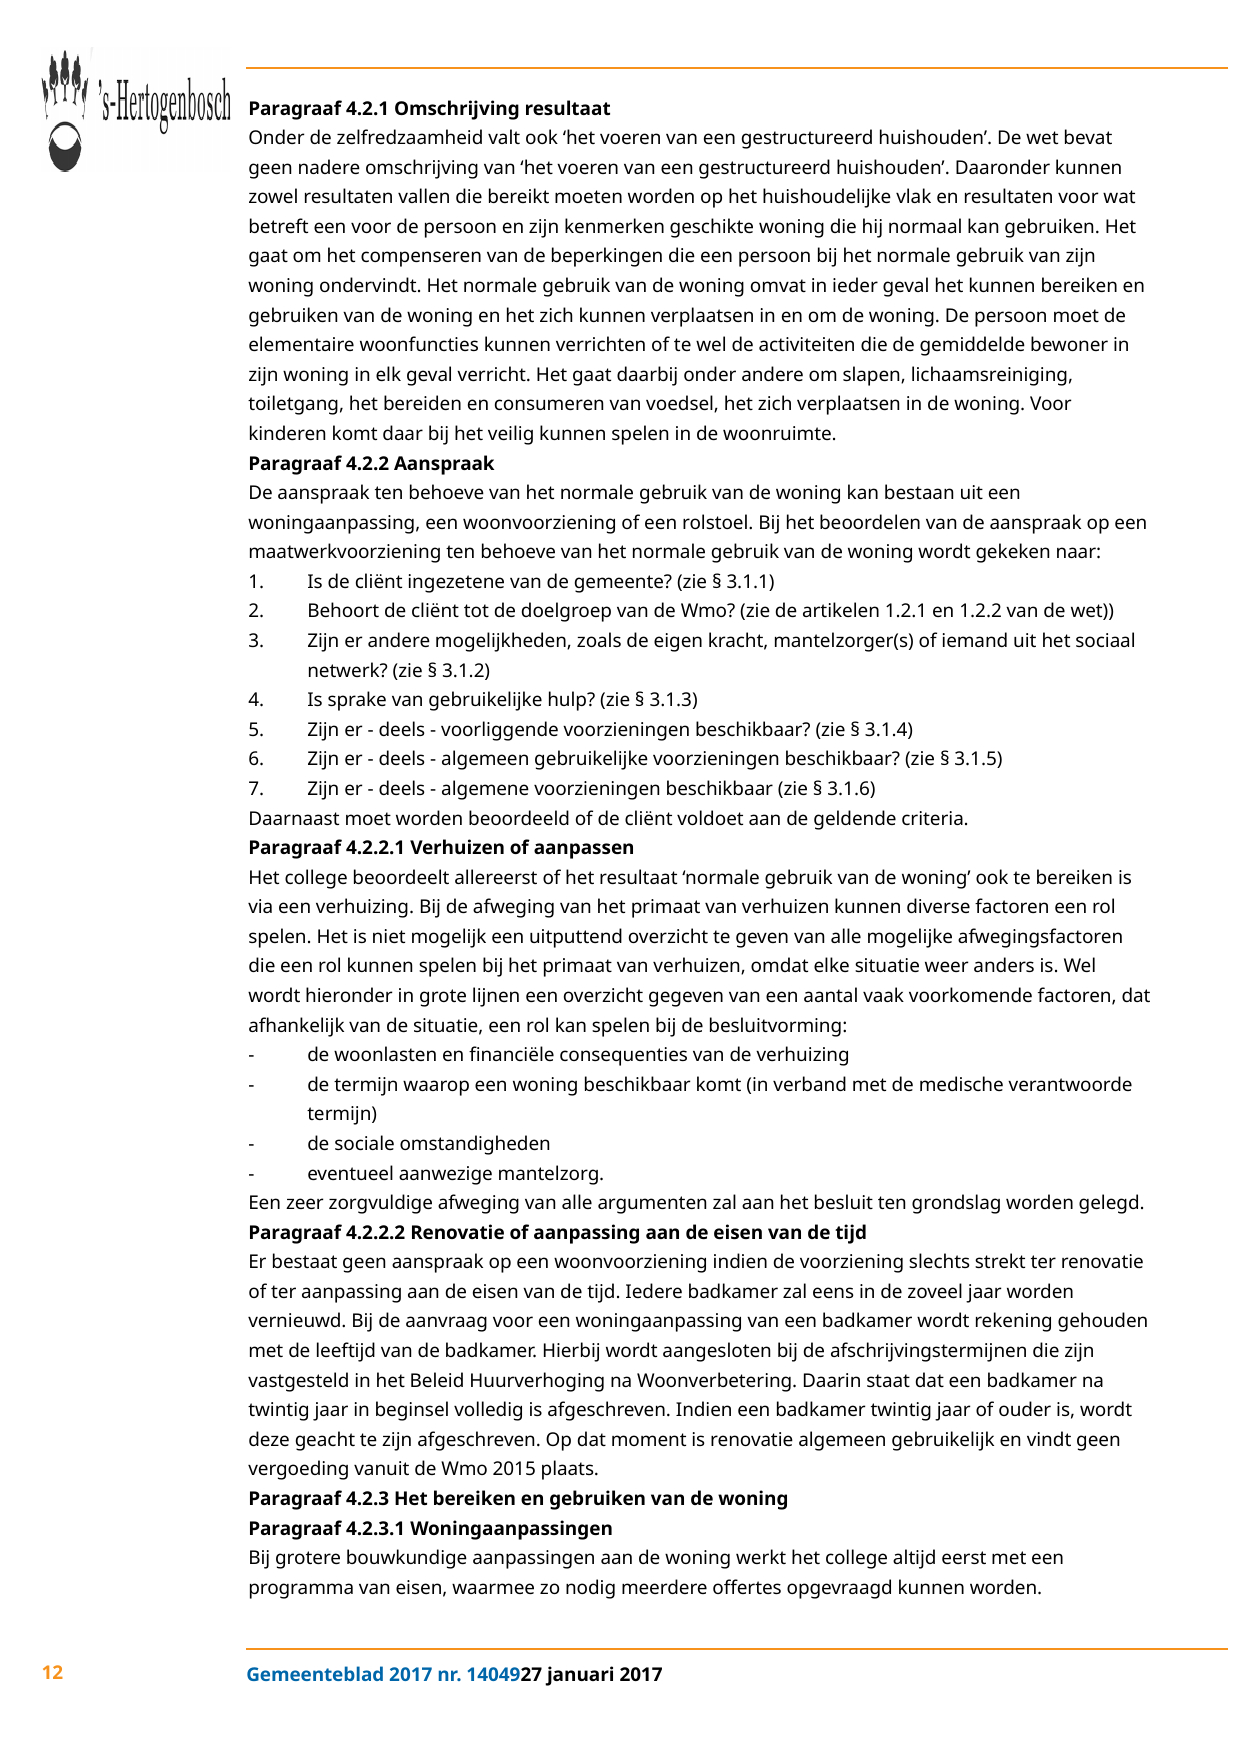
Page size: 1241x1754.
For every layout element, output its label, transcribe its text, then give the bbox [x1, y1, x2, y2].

text Paragraaf 4.2.1 Omschrijving resultaat [248, 95, 1152, 121]
text Het college beoordeelt allereerst of het resultaat ‘normale gebruik van de woning’ ook te bereiken is via een verhuizing. Bij de afweging van het primaat van verhuizen kunnen diverse factoren een rol spelen. Het is niet mogelijk een uitputtend overzicht te geven van alle mogelijke afwegingsfactoren die een rol kunnen spelen bij het primaat van verhuizen, omdat elke situatie weer anders is. Wel wordt hieronder in grote lijnen een overzicht gegeven van een aantal vaak voorkomende factoren, dat afhankelijk van de situatie, een rol kan spelen bij de besluitvorming: [248, 864, 1152, 1038]
text Er bestaat geen aanspraak op een woonvoorziening indien de voorziening slechts strekt ter renovatie of ter aanpassing aan de eisen van de tijd. Iedere badkamer zal eens in de zoveel jaar worden vernieuwd. Bij de aanvraag voor een woningaanpassing van een badkamer wordt rekening gehouden met de leeftijd van de badkamer. Hierbij wordt aangesloten bij de afschrijvingstermijnen die zijn vastgesteld in het Beleid Huurverhoging na Woonverbetering. Daarin staat dat een badkamer na twintig jaar in beginsel volledig is afgeschreven. Indien een badkamer twintig jaar of ouder is, wordt deze geacht te zijn afgeschreven. Op dat moment is renovatie algemeen gebruikelijk en vindt geen vergoeding vanuit de Wmo 2015 plaats. [248, 1248, 1152, 1481]
text Paragraaf 4.2.3 Het bereiken en gebruiken van de woning [248, 1485, 1152, 1511]
list Zijn er andere mogelijkheden, zoals de eigen kracht, mantelzorger(s) of iemand uit het sociaal netwerk? (zie § 3.1.2) [248, 627, 1152, 683]
text Paragraaf 4.2.3.1 Woningaanpassingen [248, 1515, 1152, 1541]
text Paragraaf 4.2.2.1 Verhuizen of aanpassen [248, 834, 1152, 860]
list Zijn er - deels - algemeen gebruikelijke voorzieningen beschikbaar? (zie § 3.1.5) [248, 746, 1152, 771]
text Daarnaast moet worden beoordeeld of de cliënt voldoet aan de geldende criteria. [248, 805, 1152, 831]
text Paragraaf 4.2.2 Aanspraak [248, 450, 1152, 476]
text Onder de zelfredzaamheid valt ook ‘het voeren van een gestructureerd huishouden’. De wet bevat geen nadere omschrijving van ‘het voeren van een gestructureerd huishouden’. Daaronder kunnen zowel resultaten vallen die bereikt moeten worden op het huishoudelijke vlak en resultaten voor wat betreft een voor de persoon en zijn kenmerken geschikte woning die hij normaal kan gebruiken. Het gaat om het compenseren van de beperkingen die een persoon bij het normale gebruik van zijn woning ondervindt. Het normale gebruik van de woning omvat in ieder geval het kunnen bereiken en gebruiken van de woning en het zich kunnen verplaatsen in en om de woning. De persoon moet de elementaire woonfuncties kunnen verrichten of te wel de activiteiten die de gemiddelde bewoner in zijn woning in elk geval verricht. Het gaat daarbij onder andere om slapen, lichaamsreiniging, toiletgang, het bereiden en consumeren van voedsel, het zich verplaatsen in de woning. Voor kinderen komt daar bij het veilig kunnen spelen in de woonruimte. [248, 124, 1152, 446]
picture [41, 47, 231, 172]
list de woonlasten en financiële consequenties van de verhuizing [248, 1041, 1152, 1067]
list eventueel aanwezige mantelzorg. [248, 1160, 1152, 1186]
text De aanspraak ten behoeve van het normale gebruik van de woning kan bestaan uit een woningaanpassing, een woonvoorziening of een rolstoel. Bij het beoordelen van de aanspraak op een maatwerkvoorziening ten behoeve van het normale gebruik van de woning wordt gekeken naar: [248, 479, 1152, 564]
list de sociale omstandigheden [248, 1130, 1152, 1156]
text Een zeer zorgvuldige afweging van alle argumenten zal aan het besluit ten grondslag worden gelegd. [248, 1189, 1152, 1215]
list Zijn er - deels - algemene voorzieningen beschikbaar (zie § 3.1.6) [248, 775, 1152, 801]
text Paragraaf 4.2.2.2 Renovatie of aanpassing aan de eisen van de tijd [248, 1219, 1152, 1245]
list Is sprake van gebruikelijke hulp? (zie § 3.1.3) [248, 686, 1152, 712]
list de termijn waarop een woning beschikbaar komt (in verband met de medische verantwoorde termijn) [248, 1071, 1152, 1126]
list Behoort de cliënt tot de doelgroep van de Wmo? (zie de artikelen 1.2.1 en 1.2.2 van de wet)) [248, 598, 1152, 623]
text Bij grotere bouwkundige aanpassingen aan de woning werkt het college altijd eerst met een programma van eisen, waarmee zo nodig meerdere offertes opgevraagd kunnen worden. [248, 1544, 1152, 1600]
list Is de cliënt ingezetene van de gemeente? (zie § 3.1.1) [248, 568, 1152, 594]
list Zijn er - deels - voorliggende voorzieningen beschikbaar? (zie § 3.1.4) [248, 716, 1152, 742]
